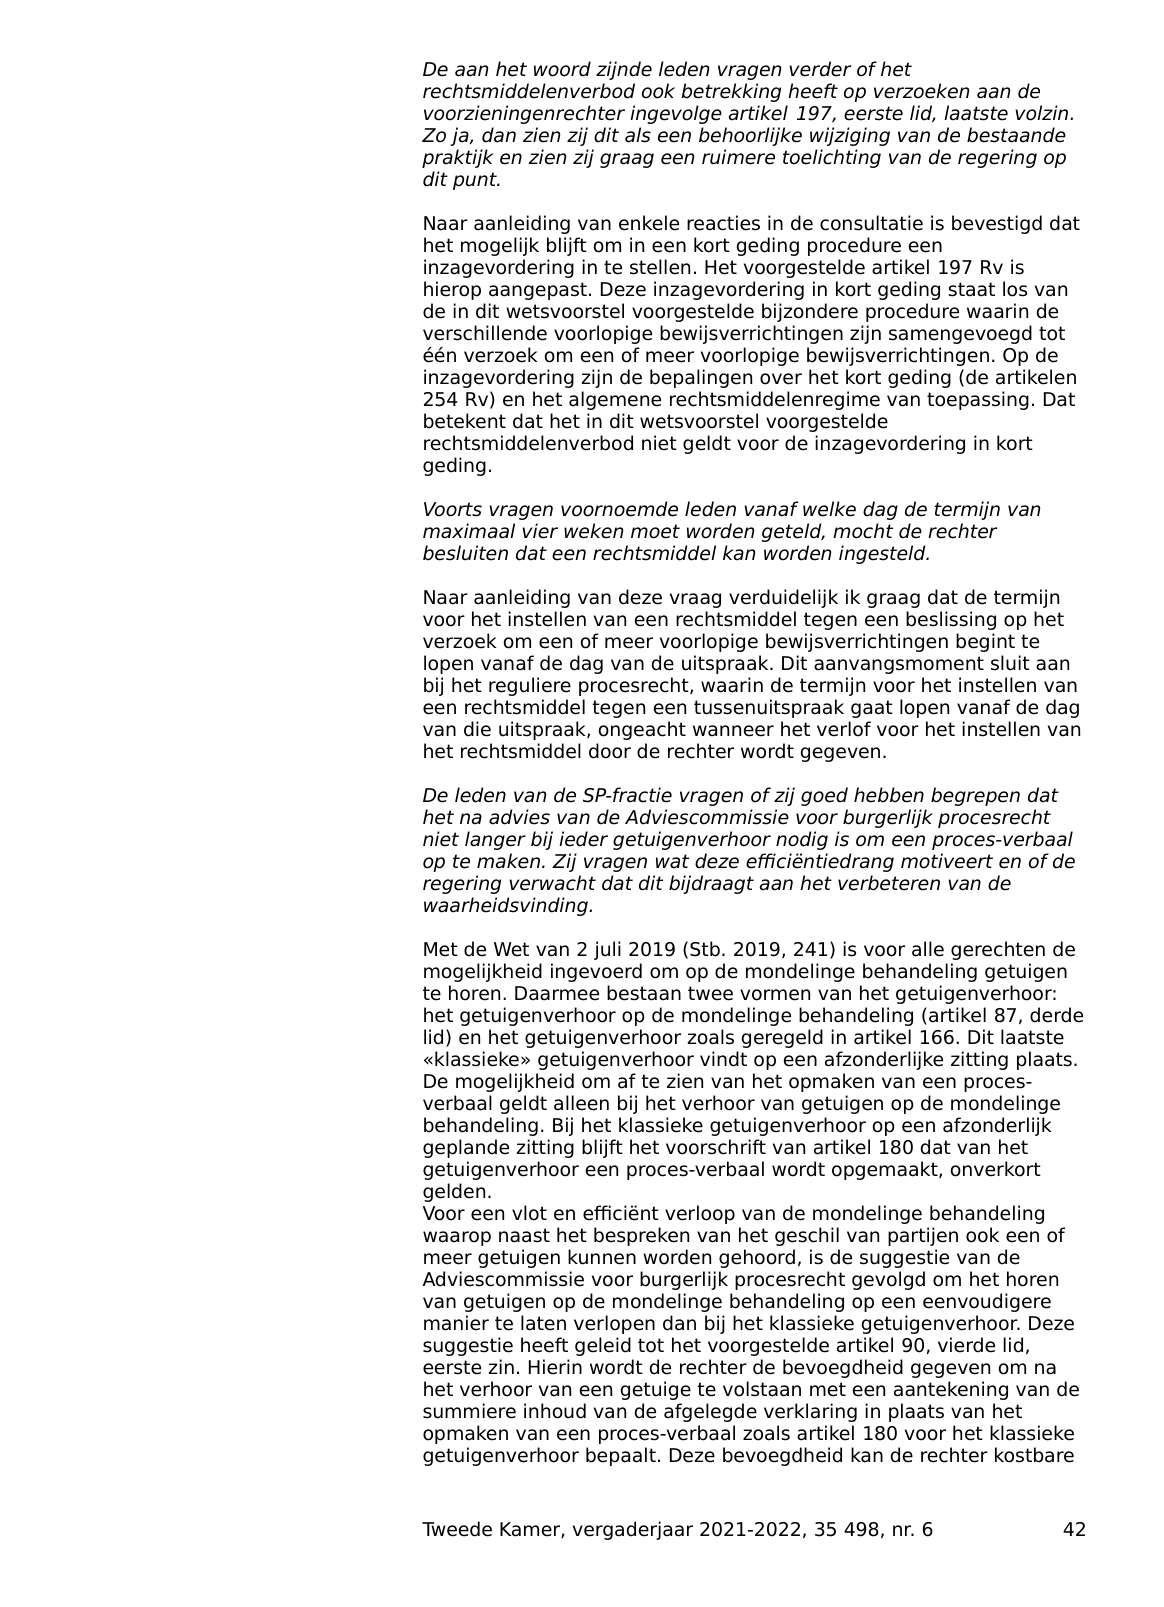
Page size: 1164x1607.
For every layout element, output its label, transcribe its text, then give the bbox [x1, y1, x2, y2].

text Met de Wet van 2 juli 2019 (Stb. 2019, 241) is voor alle gerechten de mogelijkheid ingevoerd om op de mondelinge behandeling getuigen te horen. Daarmee bestaan twee vormen van het getuigenverhoor: het getuigenverhoor op de mondelinge behandeling (artikel 87, derde lid) en het getuigenverhoor zoals geregeld in artikel 166. Dit laatste «klassieke» getuigenverhoor vindt op een afzonderlijke zitting plaats. De mogelijkheid om af te zien van het opmaken van een proces-verbaal geldt alleen bij het verhoor van getuigen op de mondelinge behandeling. Bij het klassieke getuigenverhoor op een afzonderlijk geplande zitting blijft het voorschrift van artikel 180 dat van het getuigenverhoor een proces-verbaal wordt opgemaakt, onverkort gelden. [422, 939, 1087, 1203]
text Voor een vlot en efficiënt verloop van de mondelinge behandeling waarop naast het bespreken van het geschil van partijen ook een of meer getuigen kunnen worden gehoord, is de suggestie van de Adviescommissie voor burgerlijk procesrecht gevolgd om het horen van getuigen op de mondelinge behandeling op een eenvoudigere manier te laten verlopen dan bij het klassieke getuigenverhoor. Deze suggestie heeft geleid tot het voorgestelde artikel 90, vierde lid, eerste zin. Hierin wordt de rechter de bevoegdheid gegeven om na het verhoor van een getuige te volstaan met een aantekening van de summiere inhoud van de afgelegde verklaring in plaats van het opmaken van een proces-verbaal zoals artikel 180 voor het klassieke getuigenverhoor bepaalt. Deze bevoegdheid kan de rechter kostbare [422, 1203, 1087, 1467]
text De aan het woord zijnde leden vragen verder of het rechtsmiddelenverbod ook betrekking heeft op verzoeken aan de voorzieningenrechter ingevolge artikel 197, eerste lid, laatste volzin. Zo ja, dan zien zij dit als een behoorlijke wijziging van de bestaande praktijk en zien zij graag een ruimere toelichting van de regering op dit punt. [422, 59, 1087, 191]
text Naar aanleiding van enkele reacties in de consultatie is bevestigd dat het mogelijk blijft om in een kort geding procedure een inzagevordering in te stellen. Het voorgestelde artikel 197 Rv is hierop aangepast. Deze inzagevordering in kort geding staat los van de in dit wetsvoorstel voorgestelde bijzondere procedure waarin de verschillende voorlopige bewijsverrichtingen zijn samengevoegd tot één verzoek om een of meer voorlopige bewijsverrichtingen. Op de inzagevordering zijn de bepalingen over het kort geding (de artikelen 254 Rv) en het algemene rechtsmiddelenregime van toepassing. Dat betekent dat het in dit wetsvoorstel voorgestelde rechtsmiddelenverbod niet geldt voor de inzagevordering in kort geding. [422, 213, 1087, 477]
text Naar aanleiding van deze vraag verduidelijk ik graag dat de termijn voor het instellen van een rechtsmiddel tegen een beslissing op het verzoek om een of meer voorlopige bewijsverrichtingen begint te lopen vanaf de dag van de uitspraak. Dit aanvangsmoment sluit aan bij het reguliere procesrecht, waarin de termijn voor het instellen van een rechtsmiddel tegen een tussenuitspraak gaat lopen vanaf de dag van die uitspraak, ongeacht wanneer het verlof voor het instellen van het rechtsmiddel door de rechter wordt gegeven. [422, 587, 1087, 763]
text Voorts vragen voornoemde leden vanaf welke dag de termijn van maximaal vier weken moet worden geteld, mocht de rechter besluiten dat een rechtsmiddel kan worden ingesteld. [422, 499, 1087, 565]
text De leden van de SP-fractie vragen of zij goed hebben begrepen dat het na advies van de Adviescommissie voor burgerlijk procesrecht niet langer bij ieder getuigenverhoor nodig is om een proces-verbaal op te maken. Zij vragen wat deze efficiëntiedrang motiveert en of de regering verwacht dat dit bijdraagt aan het verbeteren van de waarheidsvinding. [422, 785, 1087, 917]
